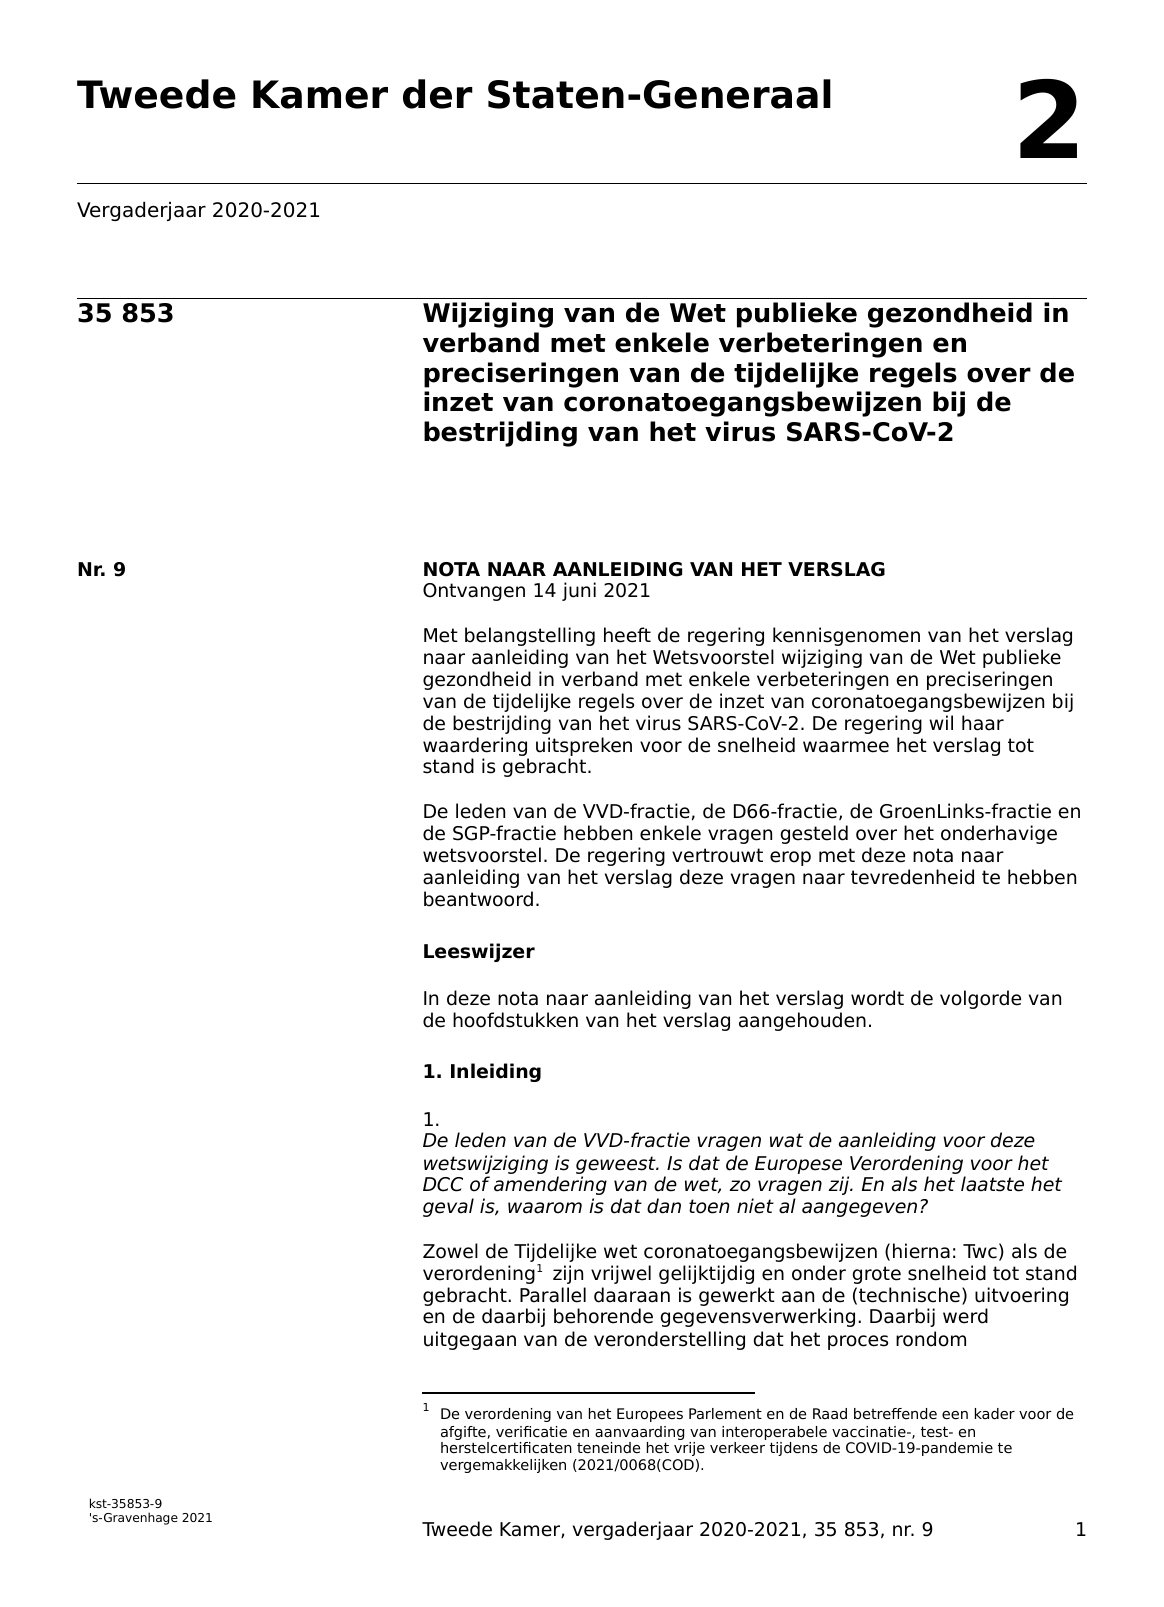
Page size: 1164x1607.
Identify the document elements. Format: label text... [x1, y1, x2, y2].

table_header Tweede Kamer der Staten-Generaal [77, 59, 886, 183]
text 's-Gravenhage 2021 [88, 1511, 323, 1525]
text De leden van de VVD-fractie, de D66-fractie, de GroenLinks-fractie en de SGP-fractie hebben enkele vragen gesteld over het onderhavige wetsvoorstel. De regering vertrouwt erop met deze nota naar aanleiding van het verslag deze vragen naar tevredenheid te hebben beantwoord. [422, 801, 1087, 911]
subtitle Leeswijzer [422, 941, 1087, 962]
text 1. [422, 1108, 1087, 1130]
text Zowel de Tijdelijke wet coronatoegangsbewijzen (hierna: Twc) als de verordening zijn vrijwel gelijktijdig en onder grote snelheid tot stand gebracht. Parallel daaraan is gewerkt aan de (technische) uitvoering en de daarbij behorende gegevensverwerking. Daarbij werd uitgegaan van de veronderstelling dat het proces rondom [422, 1241, 1087, 1350]
subtitle 1. Inleiding [422, 1061, 1087, 1083]
table_cell Vergaderjaar 2020-2021 [77, 184, 1087, 298]
text In deze nota naar aanleiding van het verslag wordt de volgorde van de hoofdstukken van het verslag aangehouden. [422, 987, 1087, 1031]
subtitle 35 853 Wijziging van de Wet publieke gezondheid in verband met enkele verbeteringen en preciseringen van de tijdelijke regels over de inzet van coronatoegangsbewijzen bij de bestrijding van het virus SARS-CoV-2 [77, 299, 1087, 447]
text Ontvangen 14 juni 2021 [422, 580, 1087, 602]
text De leden van de VVD-fractie vragen wat de aanleiding voor deze wetswijziging is geweest. Is dat de Europese Verordening voor het DCC of amendering van de wet, zo vragen zij. En als het laatste het geval is, waarom is dat dan toen niet al aangegeven? [422, 1130, 1087, 1218]
text Met belangstelling heeft de regering kennisgenomen van het verslag naar aanleiding van het Wetsvoorstel wijziging van de Wet publieke gezondheid in verband met enkele verbeteringen en preciseringen van de tijdelijke regels over de inzet van coronatoegangsbewijzen bij de bestrijding van het virus SARS-CoV-2. De regering wil haar waardering uitspreken voor de snelheid waarmee het verslag tot stand is gebracht. [422, 624, 1087, 778]
text De verordening van het Europees Parlement en de Raad betreffende een kader voor de afgifte, verificatie en aanvaarding van interoperabele vaccinatie-, test- en herstelcertificaten teneinde het vrije verkeer tijdens de COVID-19-pandemie te vergemakkelijken (2021/0068(COD). [422, 1402, 1087, 1474]
subtitle Nr. 9 NOTA NAAR AANLEIDING VAN HET VERSLAG [77, 558, 1087, 580]
table_header 2 [886, 59, 1087, 183]
text kst-35853-9 [88, 1497, 323, 1511]
